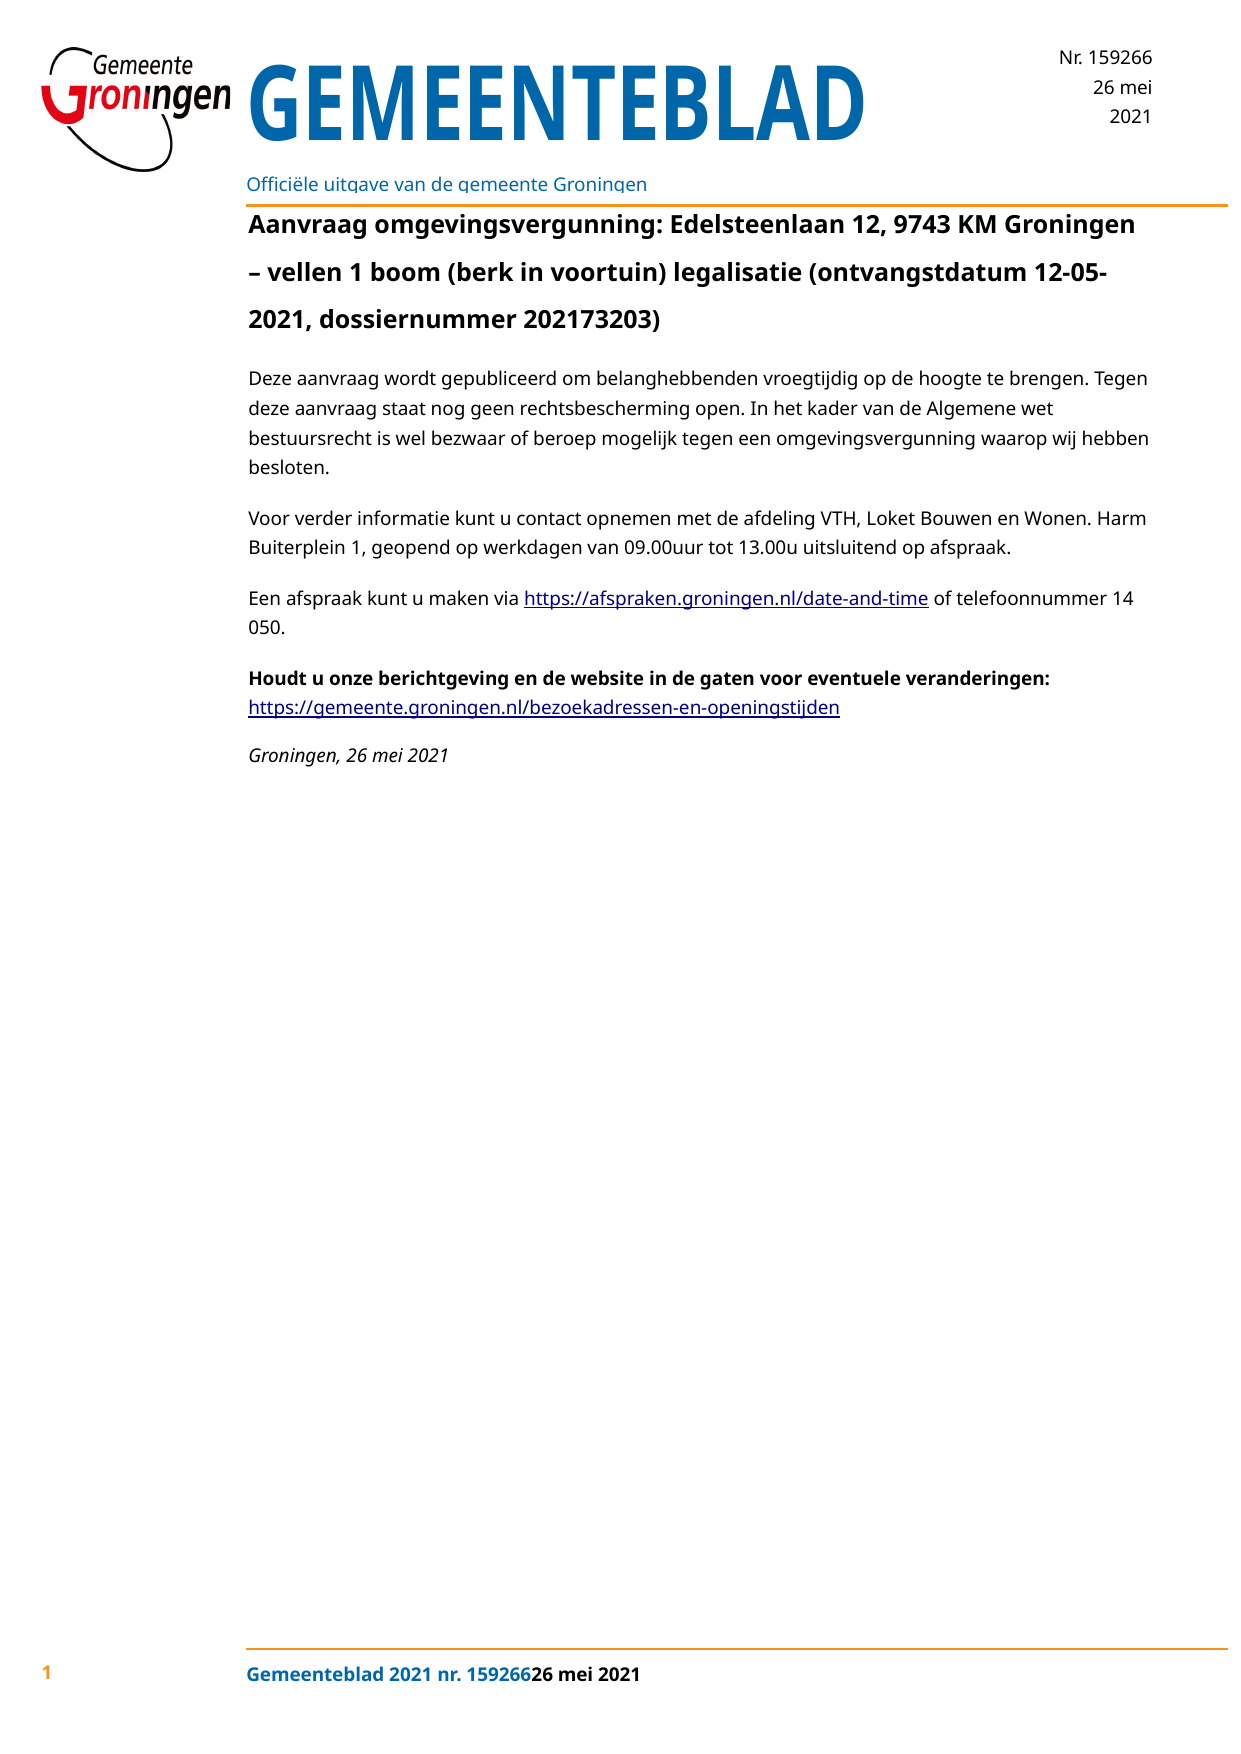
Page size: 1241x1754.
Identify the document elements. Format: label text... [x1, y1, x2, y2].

text Houdt u onze berichtgeving en de website in de gaten voor eventuele veranderingen: https://gemeente.groningen.nl/bezoekadressen-en-openingstijden [248, 665, 1152, 720]
text Groningen, 26 mei 2021 [248, 742, 1152, 768]
text Aanvraag omgevingsvergunning: Edelsteenlaan 12, 9743 KM Groningen – vellen 1 boom (berk in voortuin) legalisatie (ontvangstdatum 12-05-2021, dossiernummer 202173203) [248, 207, 1152, 336]
text Voor verder informatie kunt u contact opnemen met de afdeling VTH, Loket Bouwen en Wonen. Harm Buiterplein 1, geopend op werkdagen van 09.00uur tot 13.00u uitsluitend op afspraak. [248, 505, 1152, 560]
picture [41, 47, 231, 172]
text Een afspraak kunt u maken via https://afspraken.groningen.nl/date-and-time of telefoonnummer 14 050. [248, 585, 1152, 640]
text Deze aanvraag wordt gepubliceerd om belanghebbenden vroegtijdig op de hoogte te brengen. Tegen deze aanvraag staat nog geen rechtsbescherming open. In het kader van de Algemene wet bestuursrecht is wel bezwaar of beroep mogelijk tegen een omgevingsvergunning waarop wij hebben besloten. [248, 366, 1152, 480]
